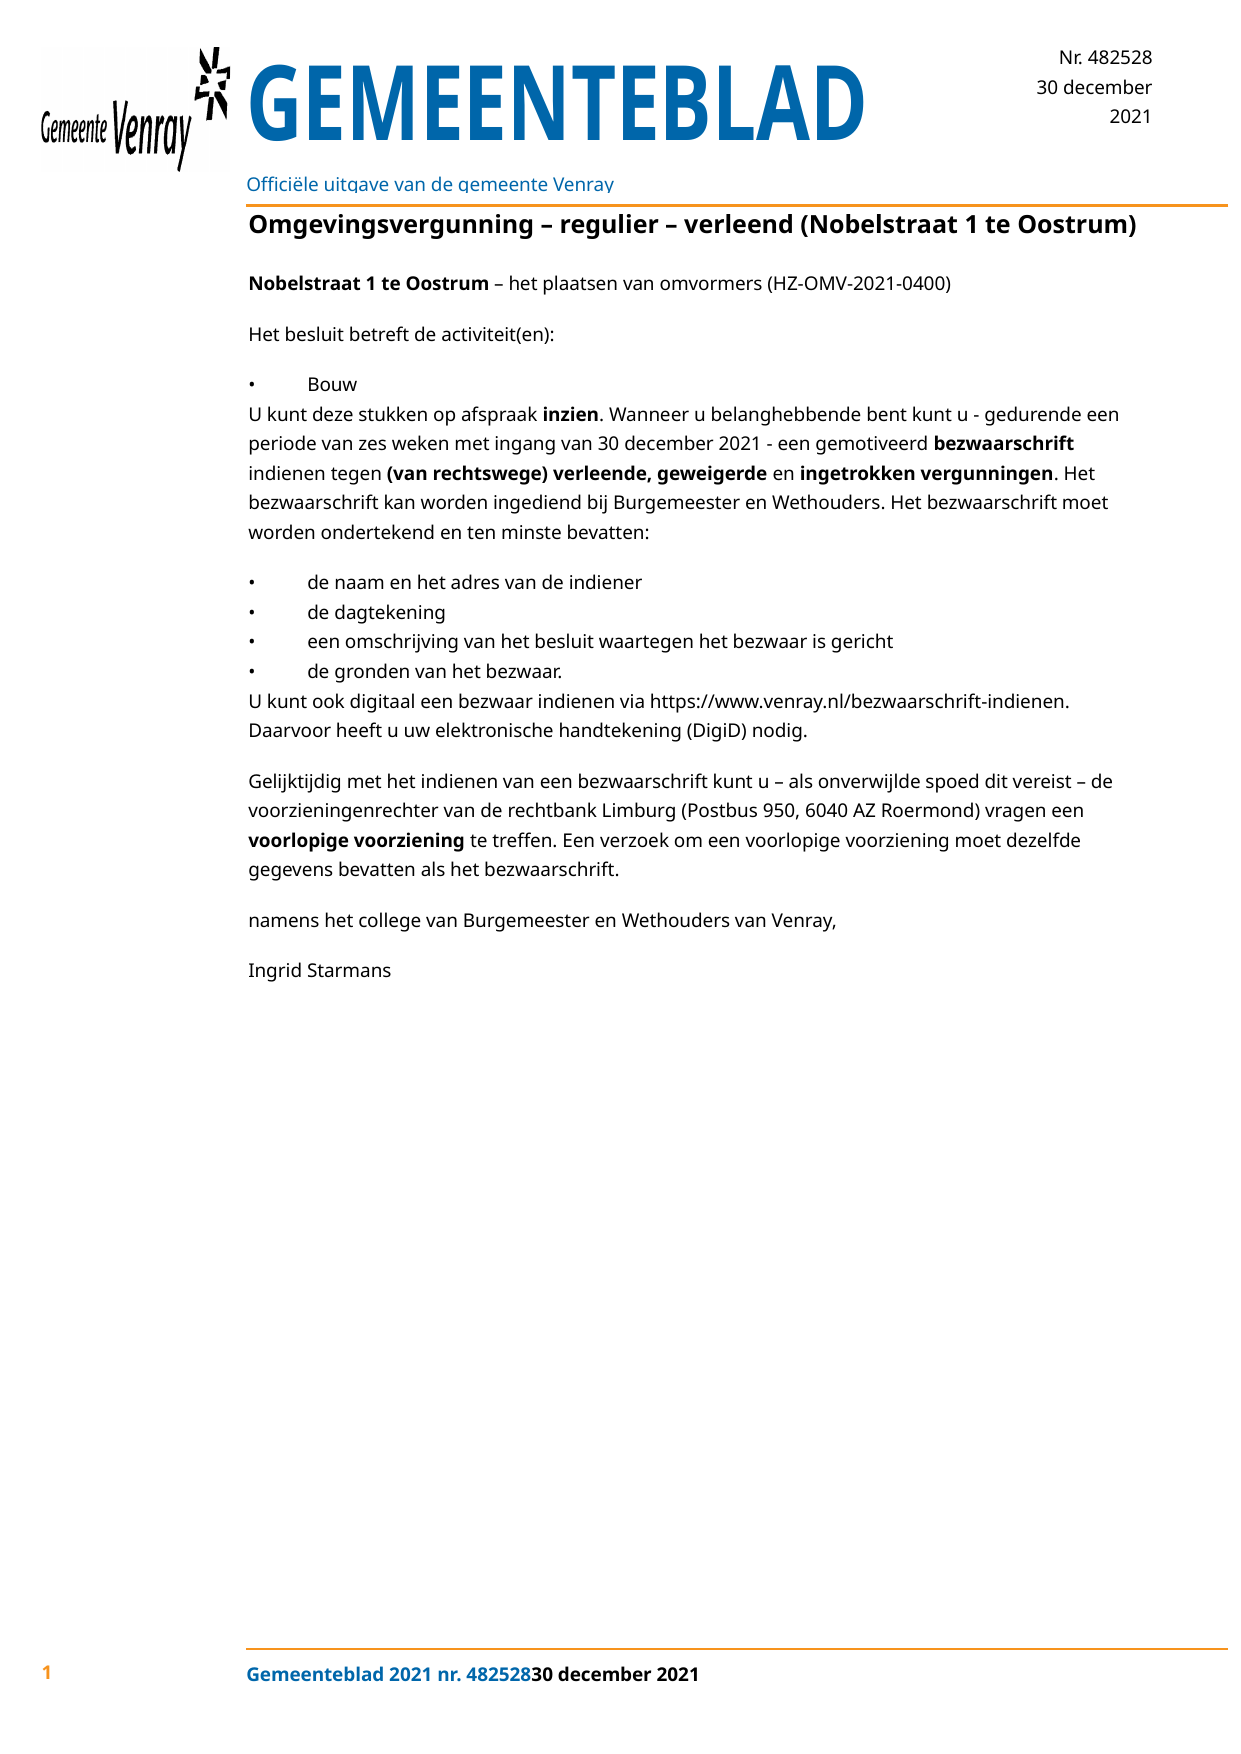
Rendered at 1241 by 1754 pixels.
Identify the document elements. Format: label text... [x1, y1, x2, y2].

text Omgevingsvergunning – regulier – verleend (Nobelstraat 1 te Oostrum) [248, 207, 1152, 241]
list Bouw [248, 371, 1152, 397]
text Nobelstraat 1 te Oostrum – het plaatsen van omvormers (HZ-OMV-2021-0400) [248, 270, 1152, 296]
text U kunt ook digitaal een bezwaar indienen via https://www.venray.nl/bezwaarschrift-indienen. Daarvoor heeft u uw elektronische handtekening (DigiD) nodig. [248, 688, 1152, 743]
text U kunt deze stukken op afspraak inzien. Wanneer u belanghebbende bent kunt u - gedurende een periode van zes weken met ingang van 30 december 2021 - een gemotiveerd bezwaarschrift indienen tegen (van rechtswege) verleende, geweigerde en ingetrokken vergunningen. Het bezwaarschrift kan worden ingediend bij Burgemeester en Wethouders. Het bezwaarschrift moet worden ondertekend en ten minste bevatten: [248, 401, 1152, 545]
list de dagtekening [248, 599, 1152, 625]
text Gelijktijdig met het indienen van een bezwaarschrift kunt u – als onverwijlde spoed dit vereist – de voorzieningenrechter van de rechtbank Limburg (Postbus 950, 6040 AZ Roermond) vragen een voorlopige voorziening te treffen. Een verzoek om een voorlopige voorziening moet dezelfde gegevens bevatten als het bezwaarschrift. [248, 768, 1152, 882]
picture [41, 47, 231, 172]
text Ingrid Starmans [248, 957, 1152, 983]
text namens het college van Burgemeester en Wethouders van Venray, [248, 907, 1152, 933]
list een omschrijving van het besluit waartegen het bezwaar is gericht [248, 629, 1152, 654]
text Het besluit betreft de activiteit(en): [248, 321, 1152, 346]
list de naam en het adres van de indiener [248, 569, 1152, 595]
list de gronden van het bezwaar. [248, 658, 1152, 684]
